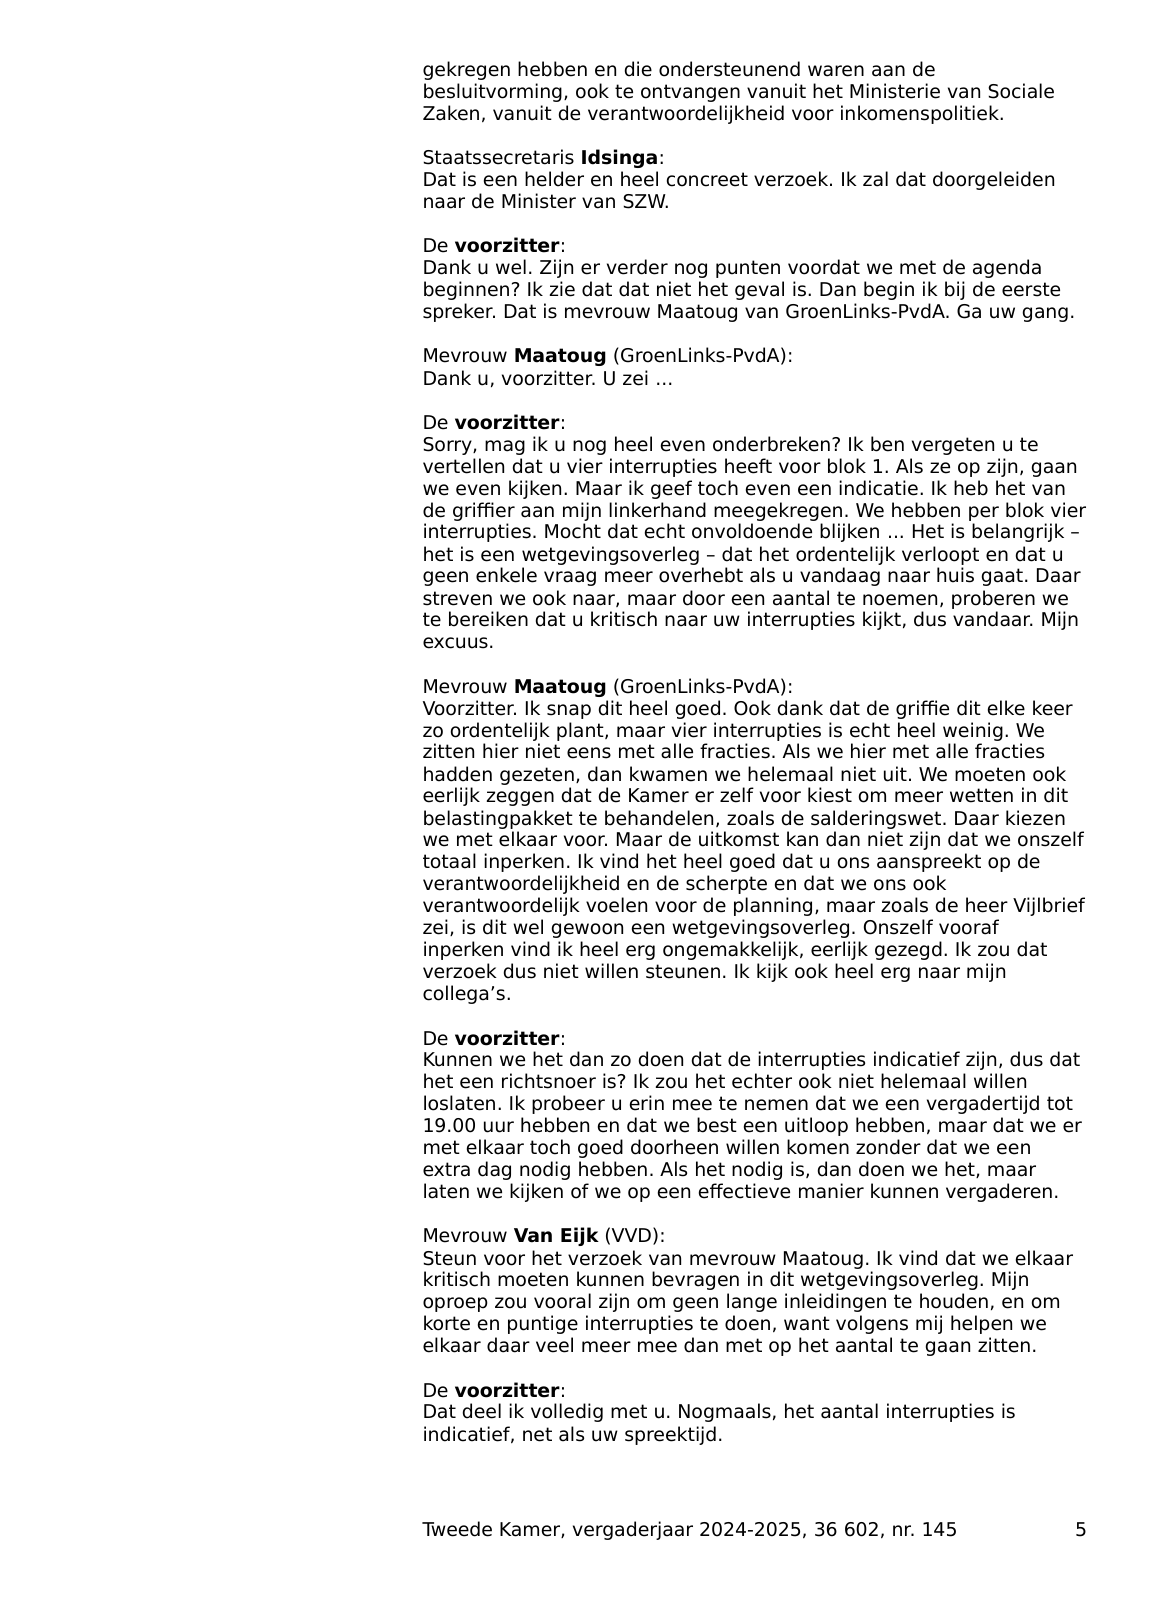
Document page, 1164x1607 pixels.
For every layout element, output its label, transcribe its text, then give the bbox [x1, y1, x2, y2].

text Sorry, mag ik u nog heel even onderbreken? Ik ben vergeten u te vertellen dat u vier interrupties heeft voor blok 1. Als ze op zijn, gaan we even kijken. Maar ik geef toch even een indicatie. Ik heb het van de griffier aan mijn linkerhand meegekregen. We hebben per blok vier interrupties. Mocht dat echt onvoldoende blijken ... Het is belangrijk – het is een wetgevingsoverleg – dat het ordentelijk verloopt en dat u geen enkele vraag meer overhebt als u vandaag naar huis gaat. Daar streven we ook naar, maar door een aantal te noemen, proberen we te bereiken dat u kritisch naar uw interrupties kijkt, dus vandaar. Mijn excuus. [422, 433, 1087, 653]
text gekregen hebben en die ondersteunend waren aan de besluitvorming, ook te ontvangen vanuit het Ministerie van Sociale Zaken, vanuit de verantwoordelijkheid voor inkomenspolitiek. [422, 59, 1087, 125]
text Mevrouw Maatoug (GroenLinks-PvdA): [422, 676, 1087, 697]
text Mevrouw Van Eijk (VVD): [422, 1225, 1087, 1247]
text Dank u, voorzitter. U zei ... [422, 367, 1087, 389]
text Steun voor het verzoek van mevrouw Maatoug. Ik vind dat we elkaar kritisch moeten kunnen bevragen in dit wetgevingsoverleg. Mijn oproep zou vooral zijn om geen lange inleidingen te houden, en om korte en puntige interrupties te doen, want volgens mij helpen we elkaar daar veel meer mee dan met op het aantal te gaan zitten. [422, 1247, 1087, 1357]
text De voorzitter: [422, 1379, 1087, 1401]
text Voorzitter. Ik snap dit heel goed. Ook dank dat de griffie dit elke keer zo ordentelijk plant, maar vier interrupties is echt heel weinig. We zitten hier niet eens met alle fracties. Als we hier met alle fracties hadden gezeten, dan kwamen we helemaal niet uit. We moeten ook eerlijk zeggen dat de Kamer er zelf voor kiest om meer wetten in dit belastingpakket te behandelen, zoals de salderingswet. Daar kiezen we met elkaar voor. Maar de uitkomst kan dan niet zijn dat we onszelf totaal inperken. Ik vind het heel goed dat u ons aanspreekt op de verantwoordelijkheid en de scherpte en dat we ons ook verantwoordelijk voelen voor de planning, maar zoals de heer Vijlbrief zei, is dit wel gewoon een wetgevingsoverleg. Onszelf vooraf inperken vind ik heel erg ongemakkelijk, eerlijk gezegd. Ik zou dat verzoek dus niet willen steunen. Ik kijk ook heel erg naar mijn collega’s. [422, 697, 1087, 1005]
text Dank u wel. Zijn er verder nog punten voordat we met de agenda beginnen? Ik zie dat dat niet het geval is. Dan begin ik bij de eerste spreker. Dat is mevrouw Maatoug van GroenLinks-PvdA. Ga uw gang. [422, 257, 1087, 323]
text De voorzitter: [422, 412, 1087, 433]
text Kunnen we het dan zo doen dat de interrupties indicatief zijn, dus dat het een richtsnoer is? Ik zou het echter ook niet helemaal willen loslaten. Ik probeer u erin mee te nemen dat we een vergadertijd tot 19.00 uur hebben en dat we best een uitloop hebben, maar dat we er met elkaar toch goed doorheen willen komen zonder dat we een extra dag nodig hebben. Als het nodig is, dan doen we het, maar laten we kijken of we op een effectieve manier kunnen vergaderen. [422, 1049, 1087, 1203]
text De voorzitter: [422, 1027, 1087, 1049]
text Staatssecretaris Idsinga: [422, 147, 1087, 169]
text Dat is een helder en heel concreet verzoek. Ik zal dat doorgeleiden naar de Minister van SZW. [422, 169, 1087, 213]
text De voorzitter: [422, 235, 1087, 257]
text Dat deel ik volledig met u. Nogmaals, het aantal interrupties is indicatief, net als uw spreektijd. [422, 1401, 1087, 1445]
text Mevrouw Maatoug (GroenLinks-PvdA): [422, 345, 1087, 367]
